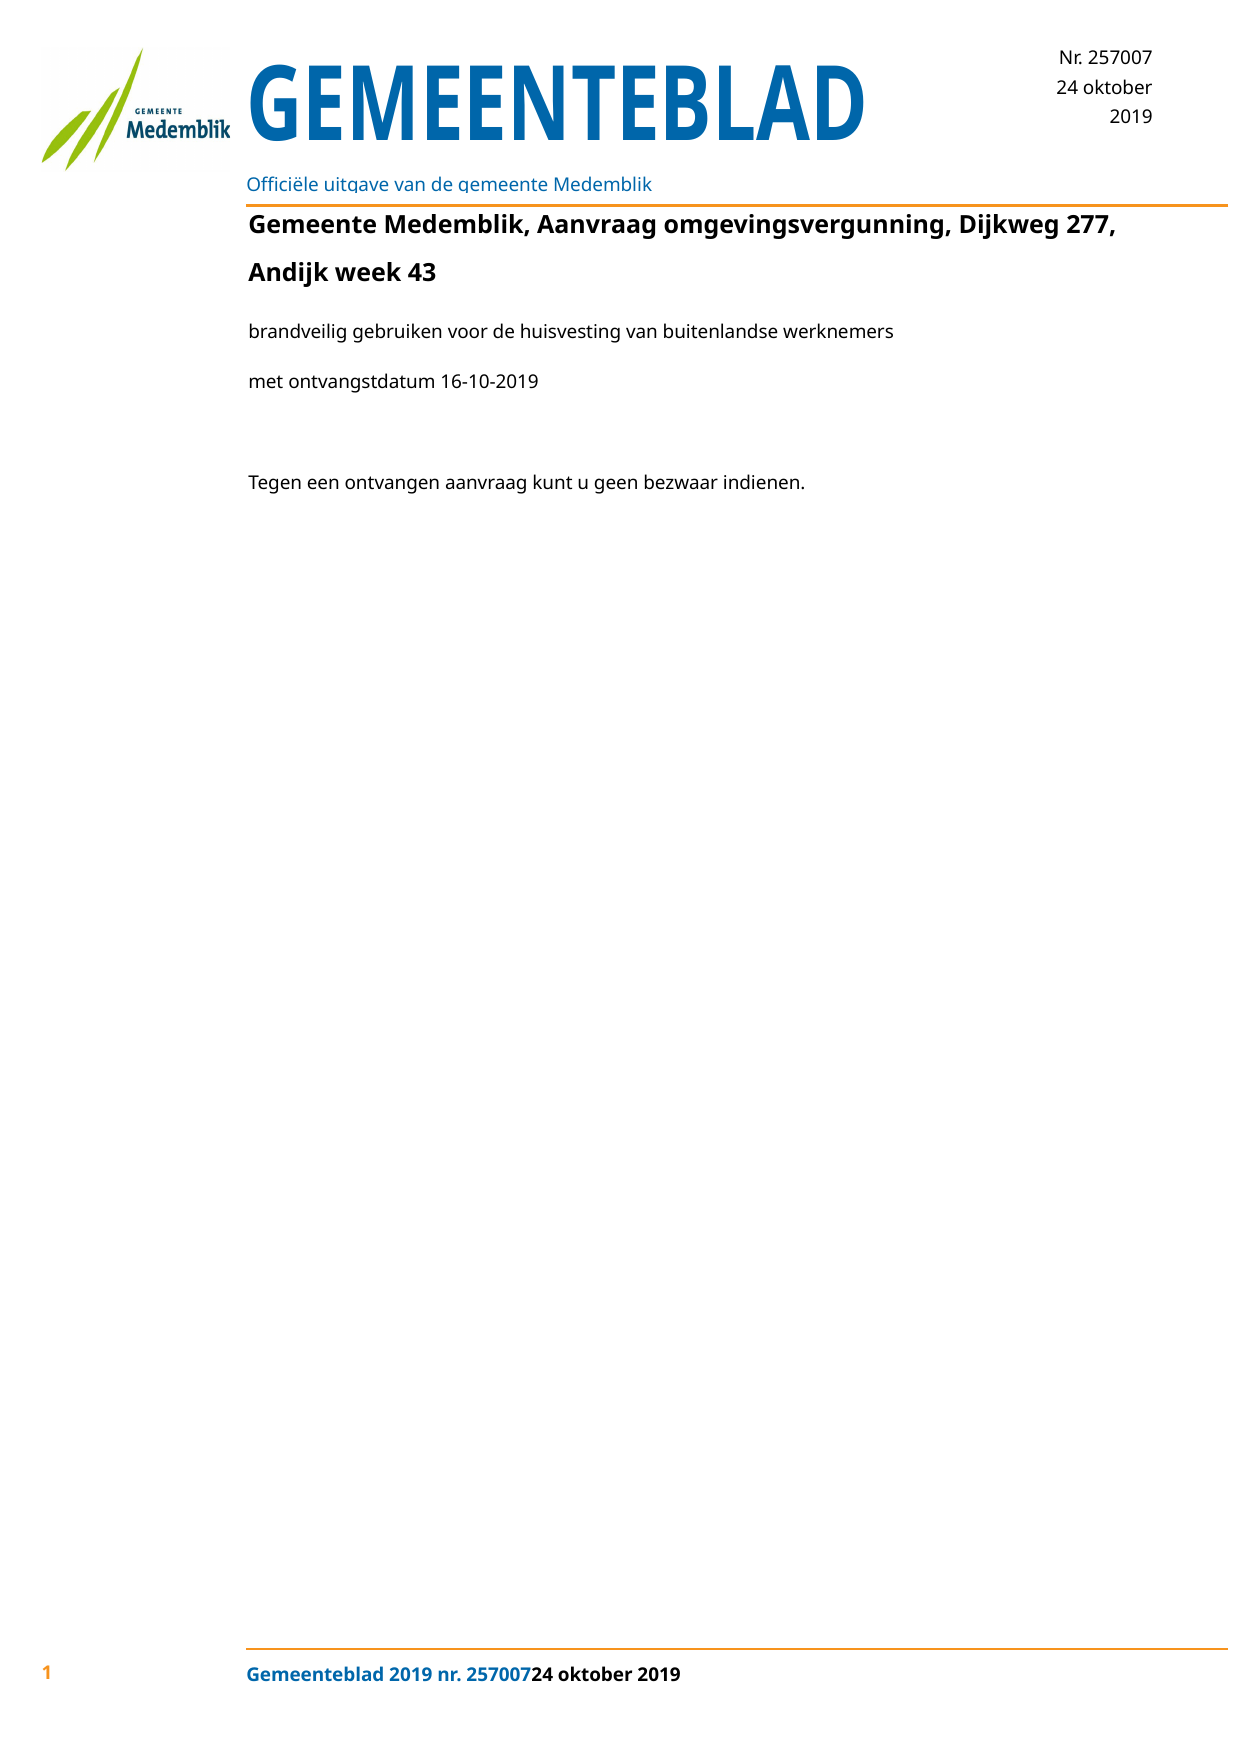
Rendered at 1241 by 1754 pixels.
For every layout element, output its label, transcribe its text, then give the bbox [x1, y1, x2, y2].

text met ontvangstdatum 16-10-2019 [248, 368, 1152, 394]
picture [41, 47, 231, 172]
text Gemeente Medemblik, Aanvraag omgevingsvergunning, Dijkweg 277, Andijk week 43 [248, 207, 1152, 288]
text brandveilig gebruiken voor de huisvesting van buitenlandse werknemers [248, 318, 1152, 344]
text Tegen een ontvangen aanvraag kunt u geen bezwaar indienen. [248, 469, 1152, 495]
